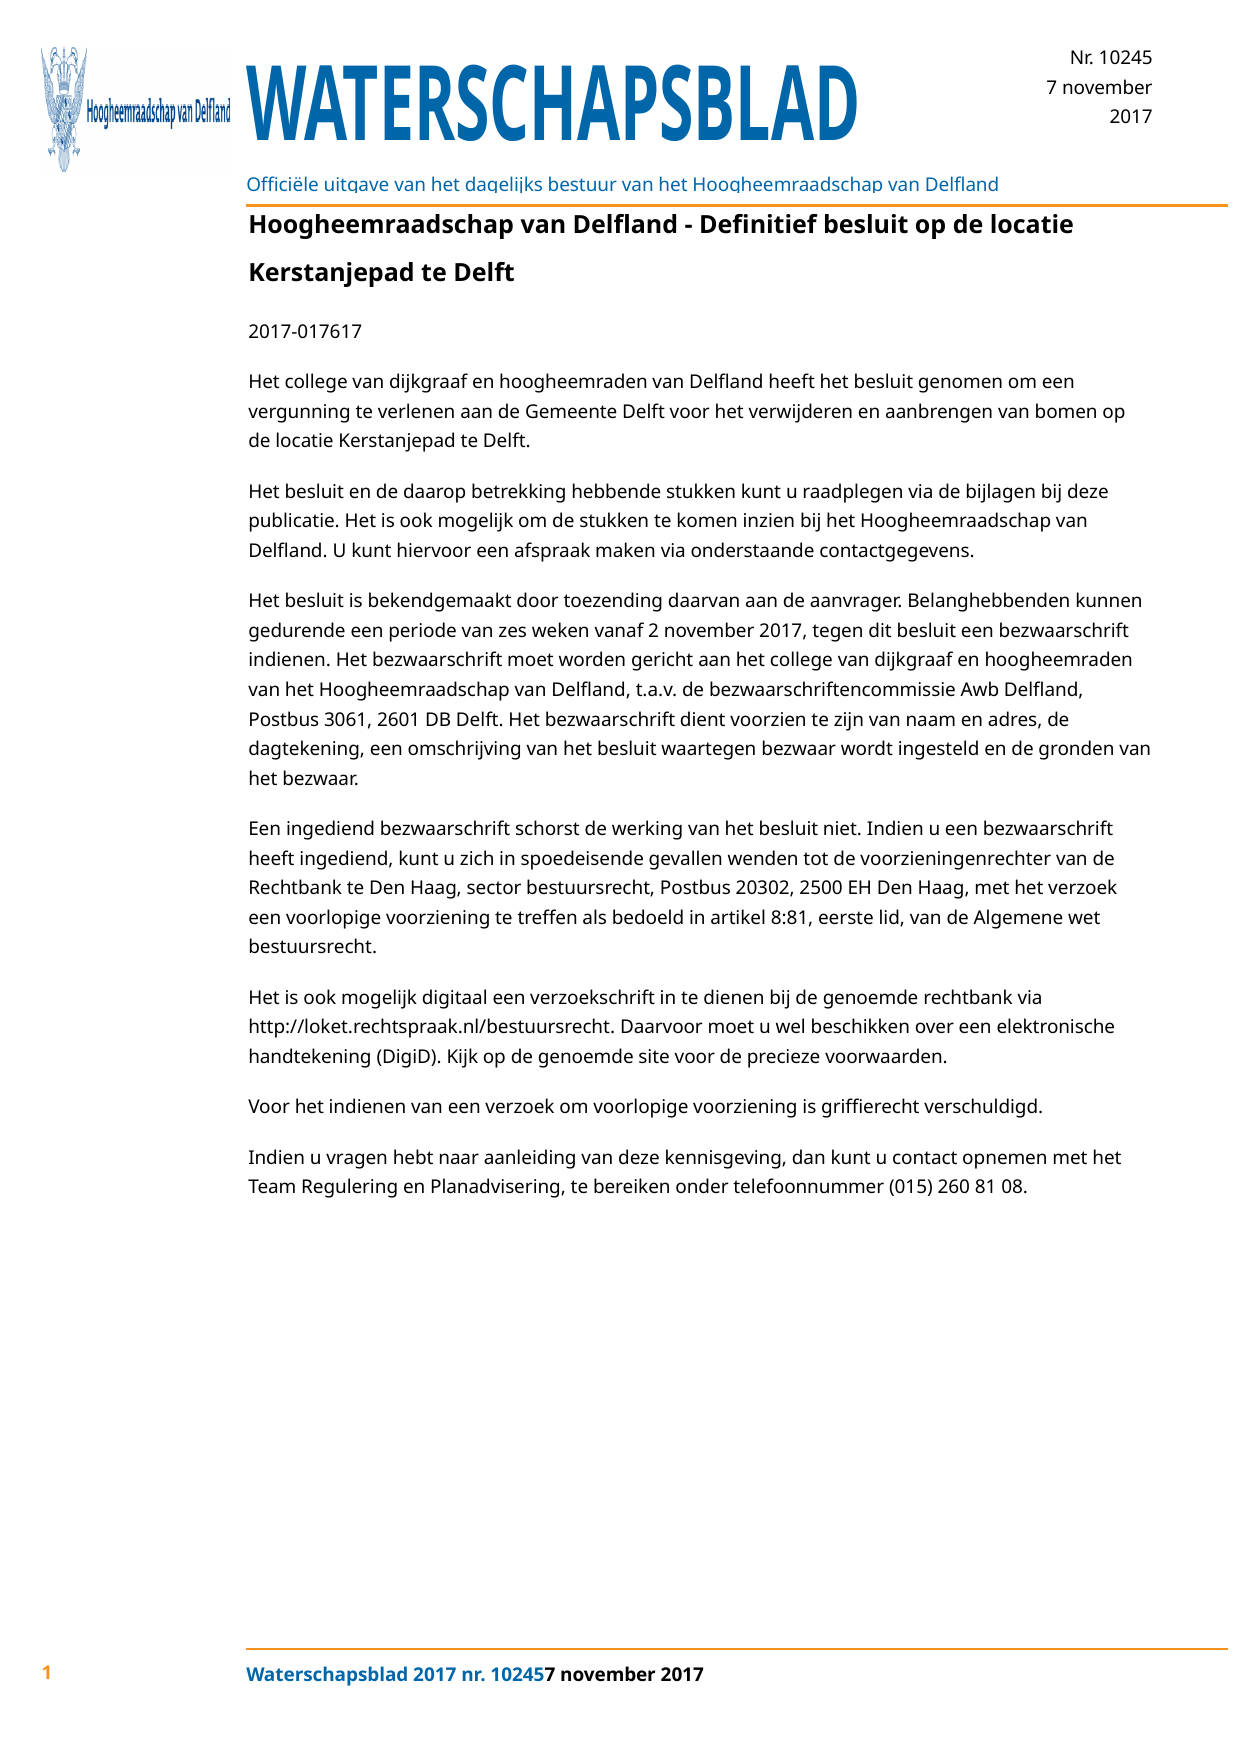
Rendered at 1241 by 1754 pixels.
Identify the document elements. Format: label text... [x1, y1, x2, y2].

text Hoogheemraadschap van Delfland - Definitief besluit op de locatie Kerstanjepad te Delft [248, 207, 1152, 288]
text Het is ook mogelijk digitaal een verzoekschrift in te dienen bij de genoemde rechtbank via http://loket.rechtspraak.nl/bestuursrecht. Daarvoor moet u wel beschikken over een elektronische handtekening (DigiD). Kijk op de genoemde site voor de precieze voorwaarden. [248, 984, 1152, 1069]
text Voor het indienen van een verzoek om voorlopige voorziening is griffierecht verschuldigd. [248, 1094, 1152, 1119]
text Het college van dijkgraaf en hoogheemraden van Delfland heeft het besluit genomen om een vergunning te verlenen aan de Gemeente Delft voor het verwijderen en aanbrengen van bomen op de locatie Kerstanjepad te Delft. [248, 368, 1152, 453]
text 2017-017617 [248, 318, 1152, 344]
picture [41, 47, 231, 172]
text Het besluit en de daarop betrekking hebbende stukken kunt u raadplegen via de bijlagen bij deze publicatie. Het is ook mogelijk om de stukken te komen inzien bij het Hoogheemraadschap van Delfland. U kunt hiervoor een afspraak maken via onderstaande contactgegevens. [248, 478, 1152, 563]
text Het besluit is bekendgemaakt door toezending daarvan aan de aanvrager. Belanghebbenden kunnen gedurende een periode van zes weken vanaf 2 november 2017, tegen dit besluit een bezwaarschrift indienen. Het bezwaarschrift moet worden gericht aan het college van dijkgraaf en hoogheemraden van het Hoogheemraadschap van Delfland, t.a.v. de bezwaarschriftencommissie Awb Delfland, Postbus 3061, 2601 DB Delft. Het bezwaarschrift dient voorzien te zijn van naam en adres, de dagtekening, een omschrijving van het besluit waartegen bezwaar wordt ingesteld en de gronden van het bezwaar. [248, 587, 1152, 791]
text Een ingediend bezwaarschrift schorst de werking van het besluit niet. Indien u een bezwaarschrift heeft ingediend, kunt u zich in spoedeisende gevallen wenden tot de voorzieningenrechter van de Rechtbank te Den Haag, sector bestuursrecht, Postbus 20302, 2500 EH Den Haag, met het verzoek een voorlopige voorziening te treffen als bedoeld in artikel 8:81, eerste lid, van de Algemene wet bestuursrecht. [248, 815, 1152, 959]
text Indien u vragen hebt naar aanleiding van deze kennisgeving, dan kunt u contact opnemen met het Team Regulering en Planadvisering, te bereiken onder telefoonnummer (015) 260 81 08. [248, 1144, 1152, 1199]
